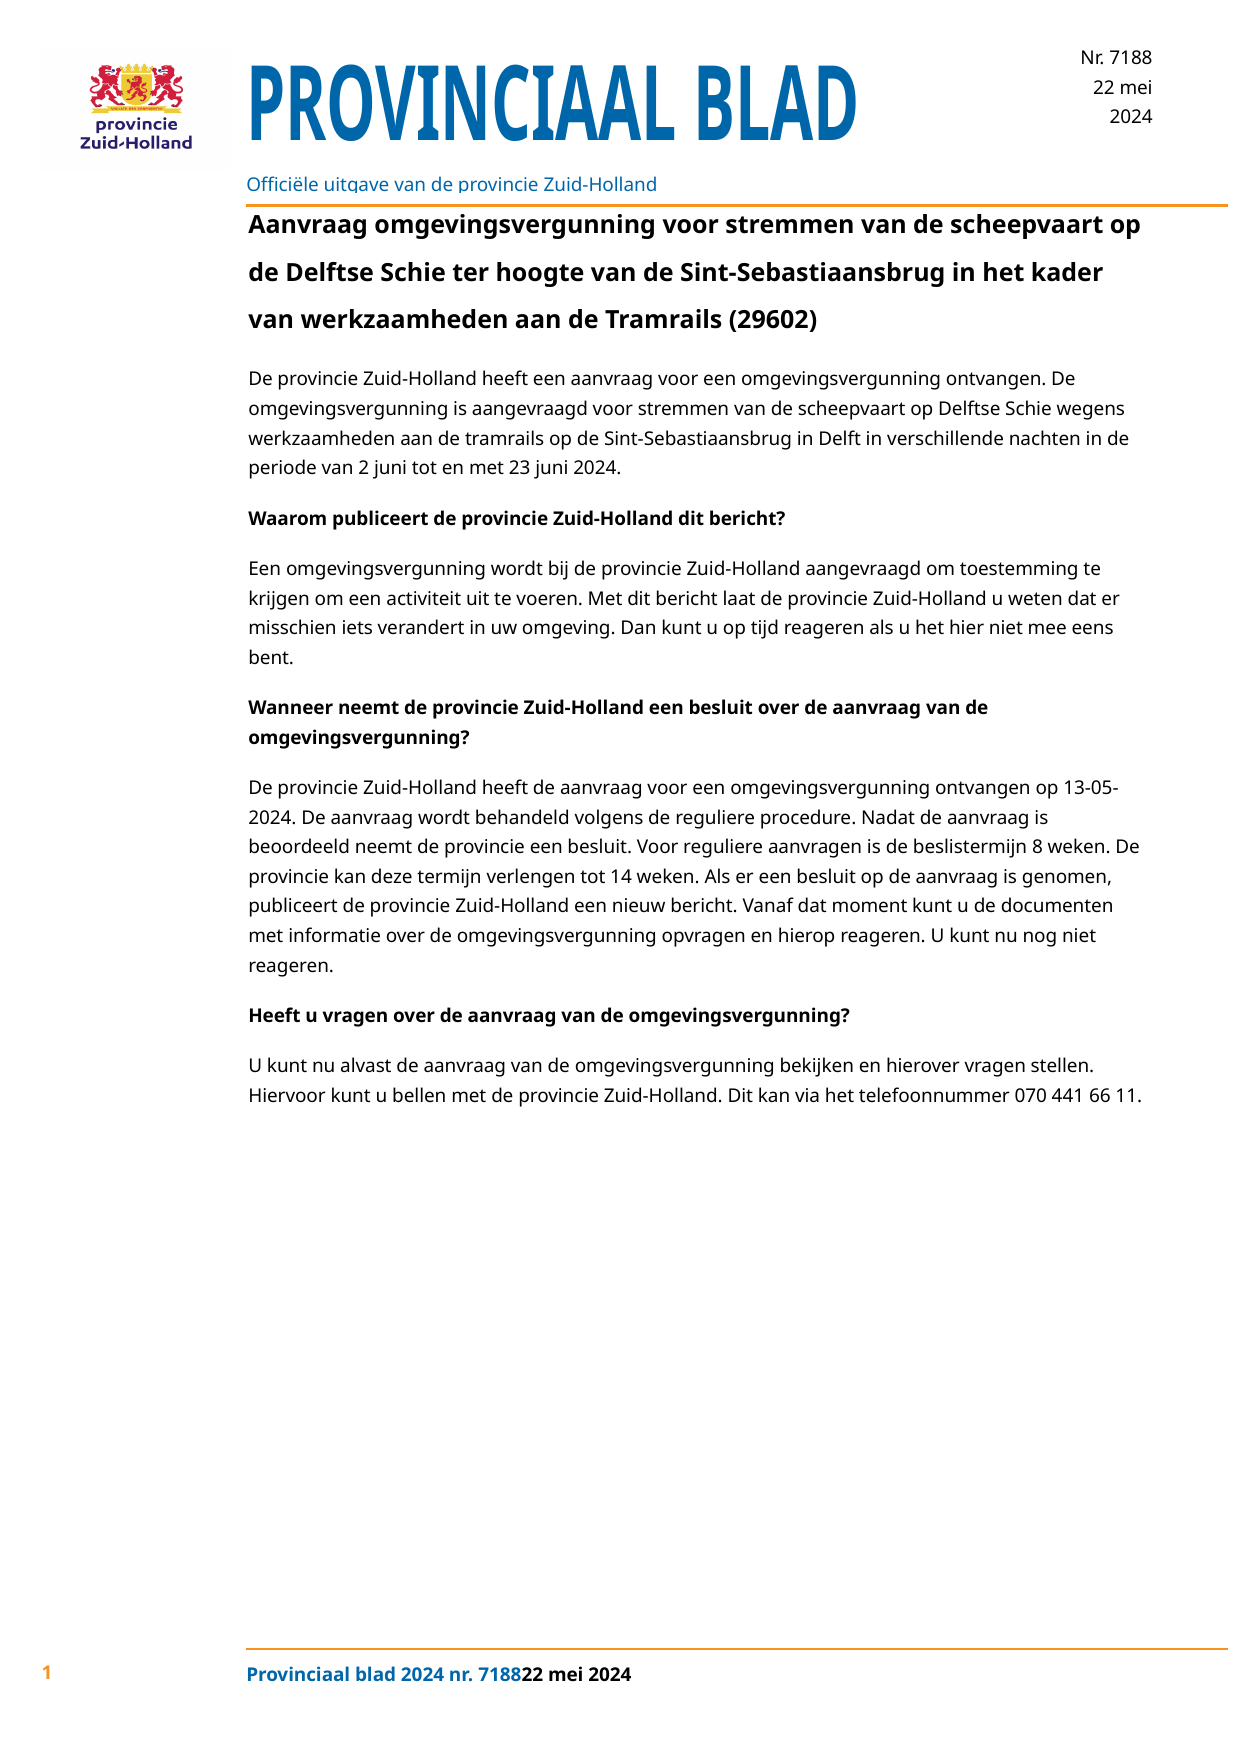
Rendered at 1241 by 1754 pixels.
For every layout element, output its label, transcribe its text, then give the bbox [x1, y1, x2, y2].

text U kunt nu alvast de aanvraag van de omgevingsvergunning bekijken en hierover vragen stellen. Hiervoor kunt u bellen met de provincie Zuid-Holland. Dit kan via het telefoonnummer 070 441 66 11. [248, 1053, 1152, 1108]
text Waarom publiceert de provincie Zuid-Holland dit bericht? [248, 505, 1152, 530]
text Wanneer neemt de provincie Zuid-Holland een besluit over de aanvraag van de omgevingsvergunning? [248, 694, 1152, 749]
text Een omgevingsvergunning wordt bij de provincie Zuid-Holland aangevraagd om toestemming te krijgen om een activiteit uit te voeren. Met dit bericht laat de provincie Zuid-Holland u weten dat er misschien iets verandert in uw omgeving. Dan kunt u op tijd reageren als u het hier niet mee eens bent. [248, 555, 1152, 669]
picture [41, 47, 231, 172]
text Aanvraag omgevingsvergunning voor stremmen van de scheepvaart op de Delftse Schie ter hoogte van de Sint-Sebastiaansbrug in het kader van werkzaamheden aan de Tramrails (29602) [248, 207, 1152, 336]
text De provincie Zuid-Holland heeft de aanvraag voor een omgevingsvergunning ontvangen op 13-05-2024. De aanvraag wordt behandeld volgens de reguliere procedure. Nadat de aanvraag is beoordeeld neemt de provincie een besluit. Voor reguliere aanvragen is de beslistermijn 8 weken. De provincie kan deze termijn verlengen tot 14 weken. Als er een besluit op de aanvraag is genomen, publiceert de provincie Zuid-Holland een nieuw bericht. Vanaf dat moment kunt u de documenten met informatie over de omgevingsvergunning opvragen en hierop reageren. U kunt nu nog niet reageren. [248, 774, 1152, 977]
text De provincie Zuid-Holland heeft een aanvraag voor een omgevingsvergunning ontvangen. De omgevingsvergunning is aangevraagd voor stremmen van de scheepvaart op Delftse Schie wegens werkzaamheden aan de tramrails op de Sint-Sebastiaansbrug in Delft in verschillende nachten in de periode van 2 juni tot en met 23 juni 2024. [248, 366, 1152, 480]
text Heeft u vragen over de aanvraag van de omgevingsvergunning? [248, 1002, 1152, 1028]
